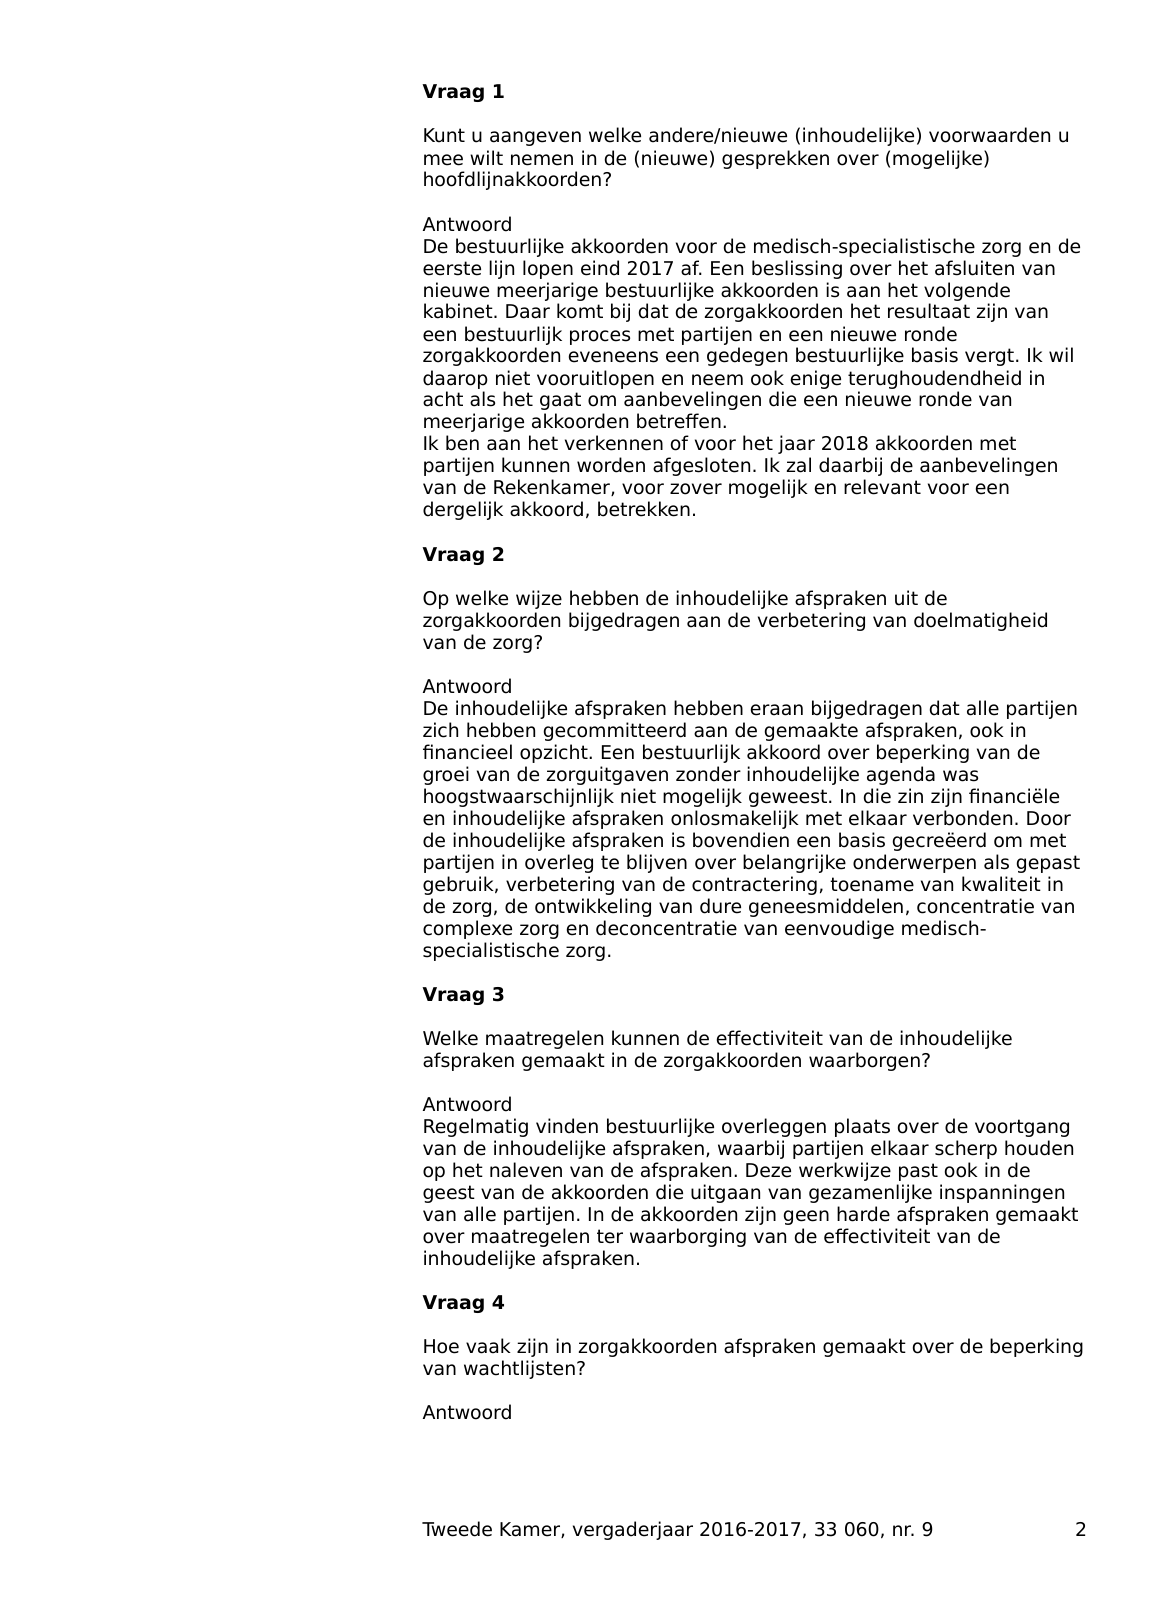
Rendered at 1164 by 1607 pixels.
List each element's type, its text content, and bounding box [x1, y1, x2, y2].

subtitle Vraag 2 [422, 543, 1087, 565]
text Welke maatregelen kunnen de effectiviteit van de inhoudelijke afspraken gemaakt in de zorgakkoorden waarborgen? [422, 1028, 1087, 1072]
subtitle Vraag 3 [422, 984, 1087, 1006]
text Antwoord [422, 213, 1087, 236]
text Antwoord [422, 1402, 1087, 1424]
subtitle Vraag 1 [422, 81, 1087, 103]
text Antwoord [422, 676, 1087, 698]
subtitle Vraag 4 [422, 1292, 1087, 1314]
text Ik ben aan het verkennen of voor het jaar 2018 akkoorden met partijen kunnen worden afgesloten. Ik zal daarbij de aanbevelingen van de Rekenkamer, voor zover mogelijk en relevant voor een dergelijk akkoord, betrekken. [422, 433, 1087, 521]
text De bestuurlijke akkoorden voor de medisch-specialistische zorg en de eerste lijn lopen eind 2017 af. Een beslissing over het afsluiten van nieuwe meerjarige bestuurlijke akkoorden is aan het volgende kabinet. Daar komt bij dat de zorgakkoorden het resultaat zijn van een bestuurlijk proces met partijen en een nieuwe ronde zorgakkoorden eveneens een gedegen bestuurlijke basis vergt. Ik wil daarop niet vooruitlopen en neem ook enige terughoudendheid in acht als het gaat om aanbevelingen die een nieuwe ronde van meerjarige akkoorden betreffen. [422, 236, 1087, 433]
text Regelmatig vinden bestuurlijke overleggen plaats over de voortgang van de inhoudelijke afspraken, waarbij partijen elkaar scherp houden op het naleven van de afspraken. Deze werkwijze past ook in de geest van de akkoorden die uitgaan van gezamenlijke inspanningen van alle partijen. In de akkoorden zijn geen harde afspraken gemaakt over maatregelen ter waarborging van de effectiviteit van de inhoudelijke afspraken. [422, 1116, 1087, 1270]
text De inhoudelijke afspraken hebben eraan bijgedragen dat alle partijen zich hebben gecommitteerd aan de gemaakte afspraken, ook in financieel opzicht. Een bestuurlijk akkoord over beperking van de groei van de zorguitgaven zonder inhoudelijke agenda was hoogstwaarschijnlijk niet mogelijk geweest. In die zin zijn financiële en inhoudelijke afspraken onlosmakelijk met elkaar verbonden. Door de inhoudelijke afspraken is bovendien een basis gecreëerd om met partijen in overleg te blijven over belangrijke onderwerpen als gepast gebruik, verbetering van de contractering, toename van kwaliteit in de zorg, de ontwikkeling van dure geneesmiddelen, concentratie van complexe zorg en deconcentratie van eenvoudige medisch-specialistische zorg. [422, 698, 1087, 961]
text Antwoord [422, 1094, 1087, 1116]
text Op welke wijze hebben de inhoudelijke afspraken uit de zorgakkoorden bijgedragen aan de verbetering van doelmatigheid van de zorg? [422, 588, 1087, 653]
text Hoe vaak zijn in zorgakkoorden afspraken gemaakt over de beperking van wachtlijsten? [422, 1336, 1087, 1380]
text Kunt u aangeven welke andere/nieuwe (inhoudelijke) voorwaarden u mee wilt nemen in de (nieuwe) gesprekken over (mogelijke) hoofdlijnakkoorden? [422, 125, 1087, 191]
